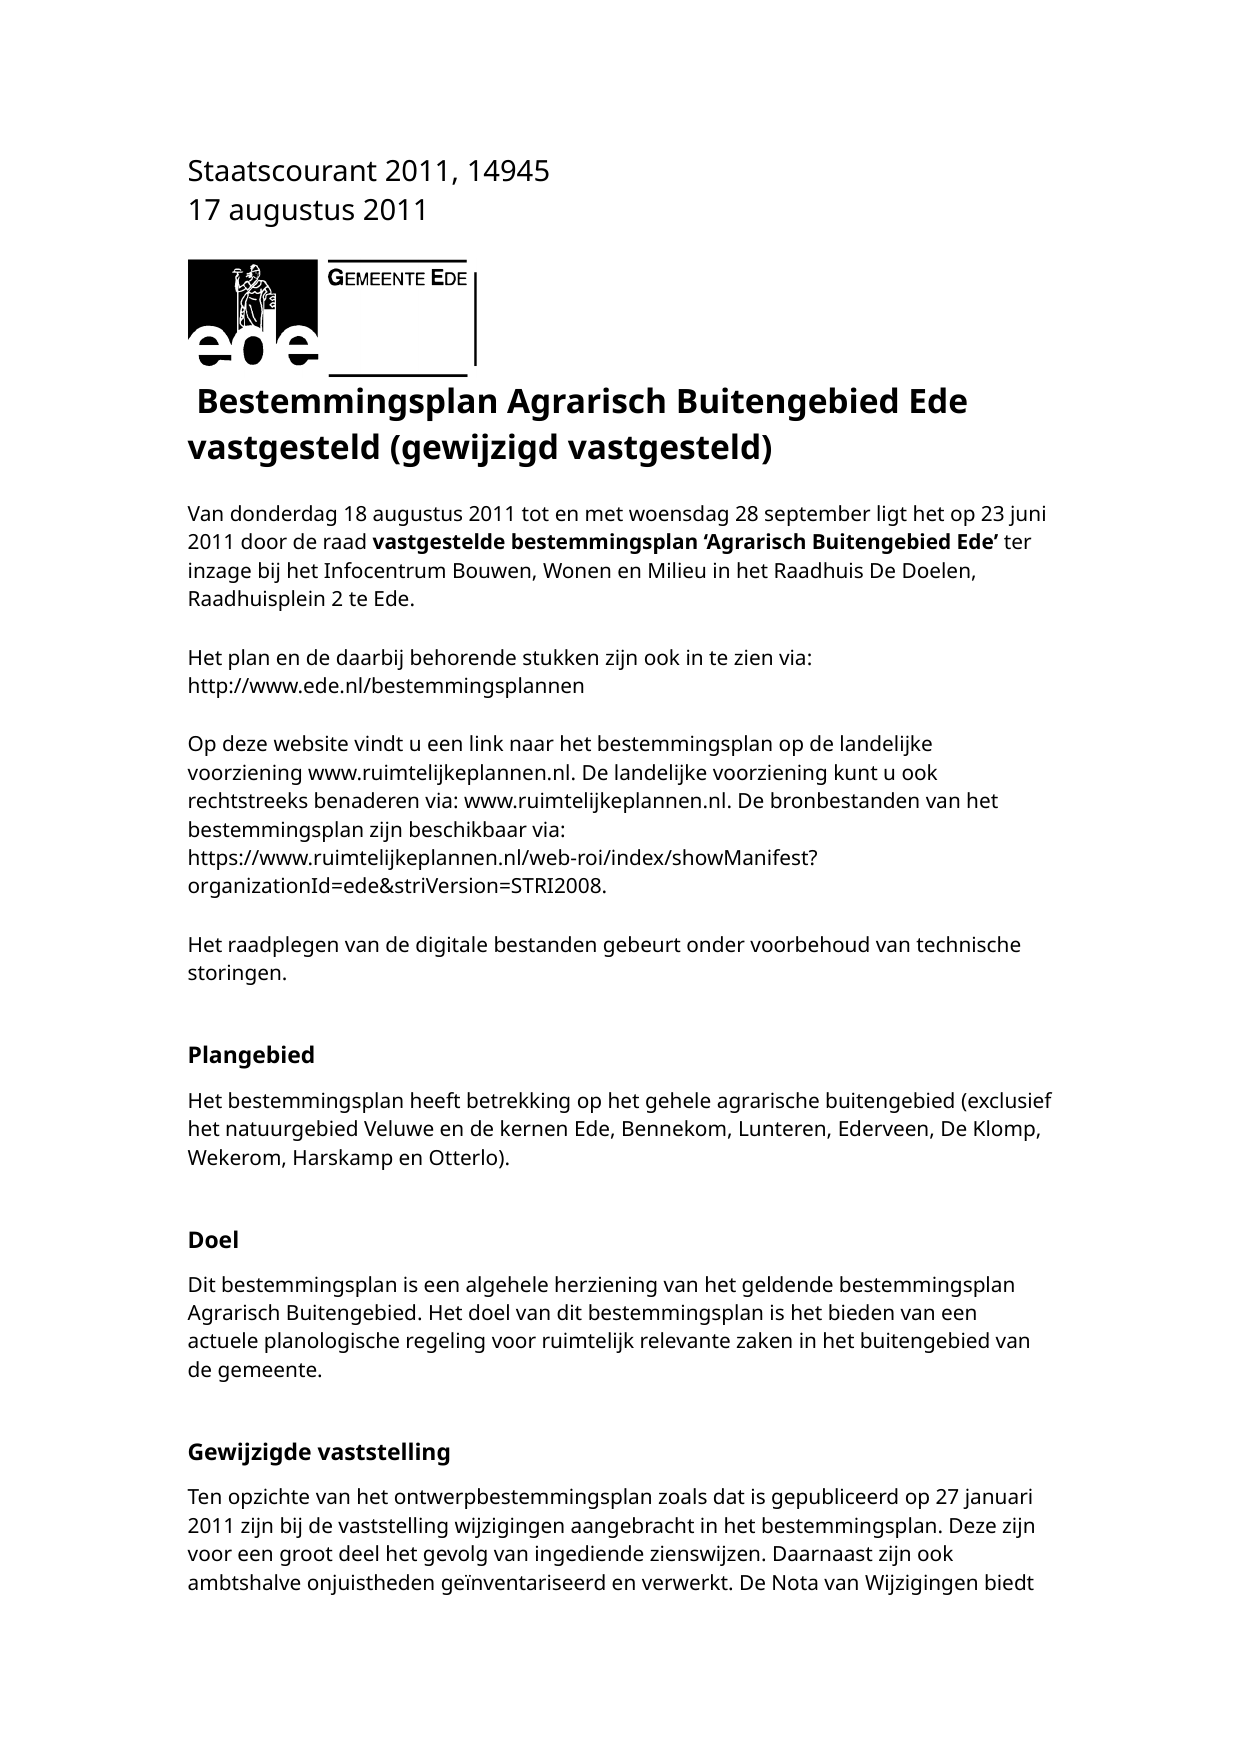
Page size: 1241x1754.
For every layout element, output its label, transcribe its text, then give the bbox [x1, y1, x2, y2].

text Staatscourant 2011, 14945 [187, 150, 1053, 190]
text Ten opzichte van het ontwerpbestemmingsplan zoals dat is gepubliceerd op 27 januari 2011 zijn bij de vaststelling wijzigingen aangebracht in het bestemmingsplan. Deze zijn voor een groot deel het gevolg van ingediende zienswijzen. Daarnaast zijn ook ambtshalve onjuistheden geïnventariseerd en verwerkt. De Nota van Wijzigingen biedt [187, 1482, 1053, 1596]
text Het bestemmingsplan heeft betrekking op het gehele agrarische buitengebied (exclusief het natuurgebied Veluwe en de kernen Ede, Bennekom, Lunteren, Ederveen, De Klomp, Wekerom, Harskamp en Otterlo). [187, 1086, 1053, 1171]
text Van donderdag 18 augustus 2011 tot en met woensdag 28 september ligt het op 23 juni 2011 door de raad vastgestelde bestemmingsplan ‘Agrarisch Buitengebied Ede’ ter inzage bij het Infocentrum Bouwen, Wonen en Milieu in het Raadhuis De Doelen, Raadhuisplein 2 te Ede. [187, 499, 1053, 613]
text Op deze website vindt u een link naar het bestemmingsplan op de landelijke voorziening www.ruimtelijkeplannen.nl. De landelijke voorziening kunt u ook rechtstreeks benaderen via: www.ruimtelijkeplannen.nl. De bronbestanden van het bestemmingsplan zijn beschikbaar via: https://www.ruimtelijkeplannen.nl/web-roi/index/showManifest?organizationId=ede&striVersion=STRI2008. [187, 729, 1053, 900]
text 17 augustus 2011 [187, 190, 1053, 229]
subtitle Bestemmingsplan Agrarisch Buitengebied Ede vastgesteld (gewijzigd vastgesteld) [187, 271, 1053, 469]
subtitle Plangebied [187, 1039, 1053, 1071]
subtitle Doel [187, 1223, 1053, 1255]
picture [187, 258, 477, 378]
text Het plan en de daarbij behorende stukken zijn ook in te zien via: http://www.ede.nl/bestemmingsplannen [187, 643, 1053, 699]
text Het raadplegen van de digitale bestanden gebeurt onder voorbehoud van technische storingen. [187, 930, 1053, 987]
subtitle Gewijzigde vaststelling [187, 1436, 1053, 1467]
text Dit bestemmingsplan is een algehele herziening van het geldende bestemmingsplan Agrarisch Buitengebied. Het doel van dit bestemmingsplan is het bieden van een actuele planologische regeling voor ruimtelijk relevante zaken in het buitengebied van de gemeente. [187, 1270, 1053, 1383]
